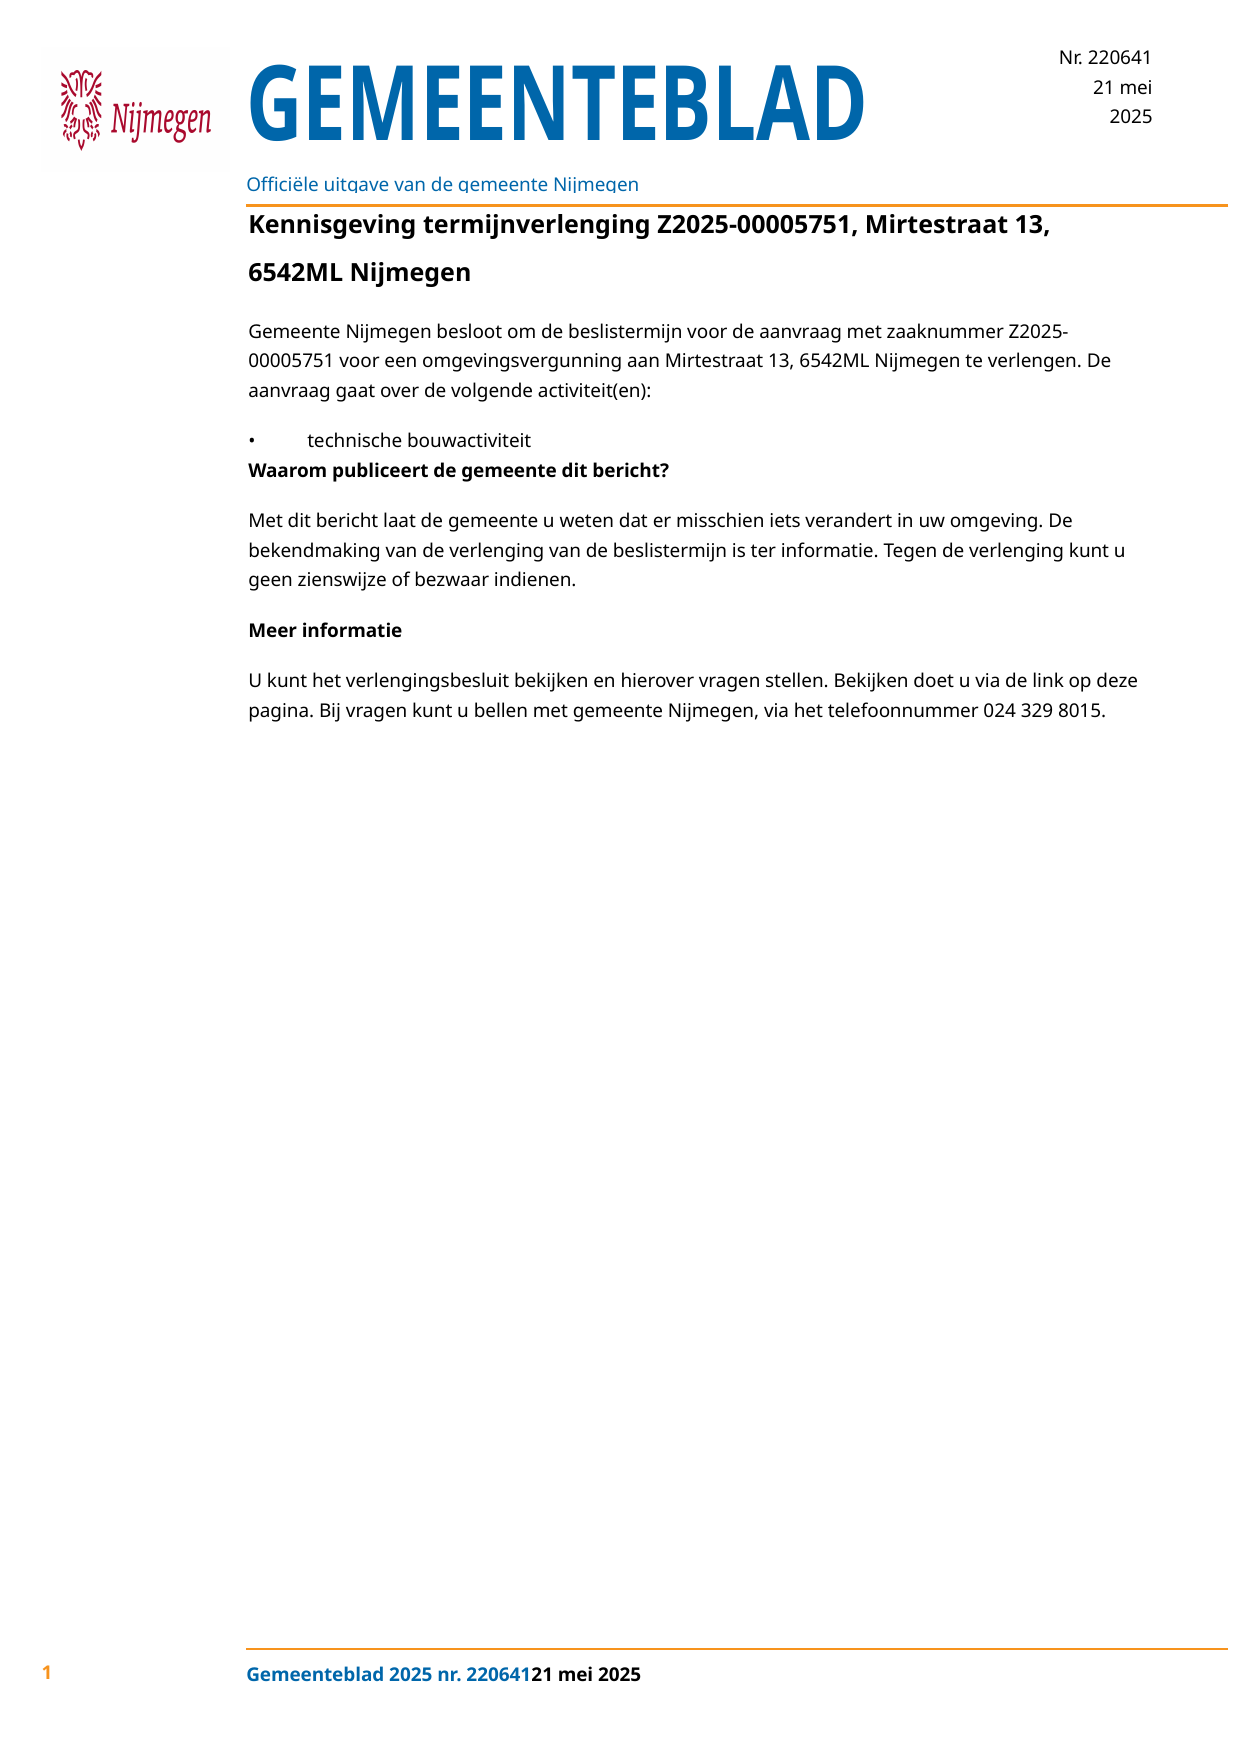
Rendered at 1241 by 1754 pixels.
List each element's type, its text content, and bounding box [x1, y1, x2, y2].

text Meer informatie [248, 617, 1152, 643]
list technische bouwactiviteit [248, 427, 1152, 453]
text Gemeente Nijmegen besloot om de beslistermijn voor de aanvraag met zaaknummer Z2025-00005751 voor een omgevingsvergunning aan Mirtestraat 13, 6542ML Nijmegen te verlengen. De aanvraag gaat over de volgende activiteit(en): [248, 318, 1152, 403]
text U kunt het verlengingsbesluit bekijken en hierover vragen stellen. Bekijken doet u via de link op deze pagina. Bij vragen kunt u bellen met gemeente Nijmegen, via het telefoonnummer 024 329 8015. [248, 667, 1152, 723]
picture [41, 47, 231, 172]
text Kennisgeving termijnverlenging Z2025-00005751, Mirtestraat 13, 6542ML Nijmegen [248, 207, 1152, 288]
text Waarom publiceert de gemeente dit bericht? [248, 457, 1152, 483]
text Met dit bericht laat de gemeente u weten dat er misschien iets verandert in uw omgeving. De bekendmaking van de verlenging van de beslistermijn is ter informatie. Tegen de verlenging kunt u geen zienswijze of bezwaar indienen. [248, 507, 1152, 592]
